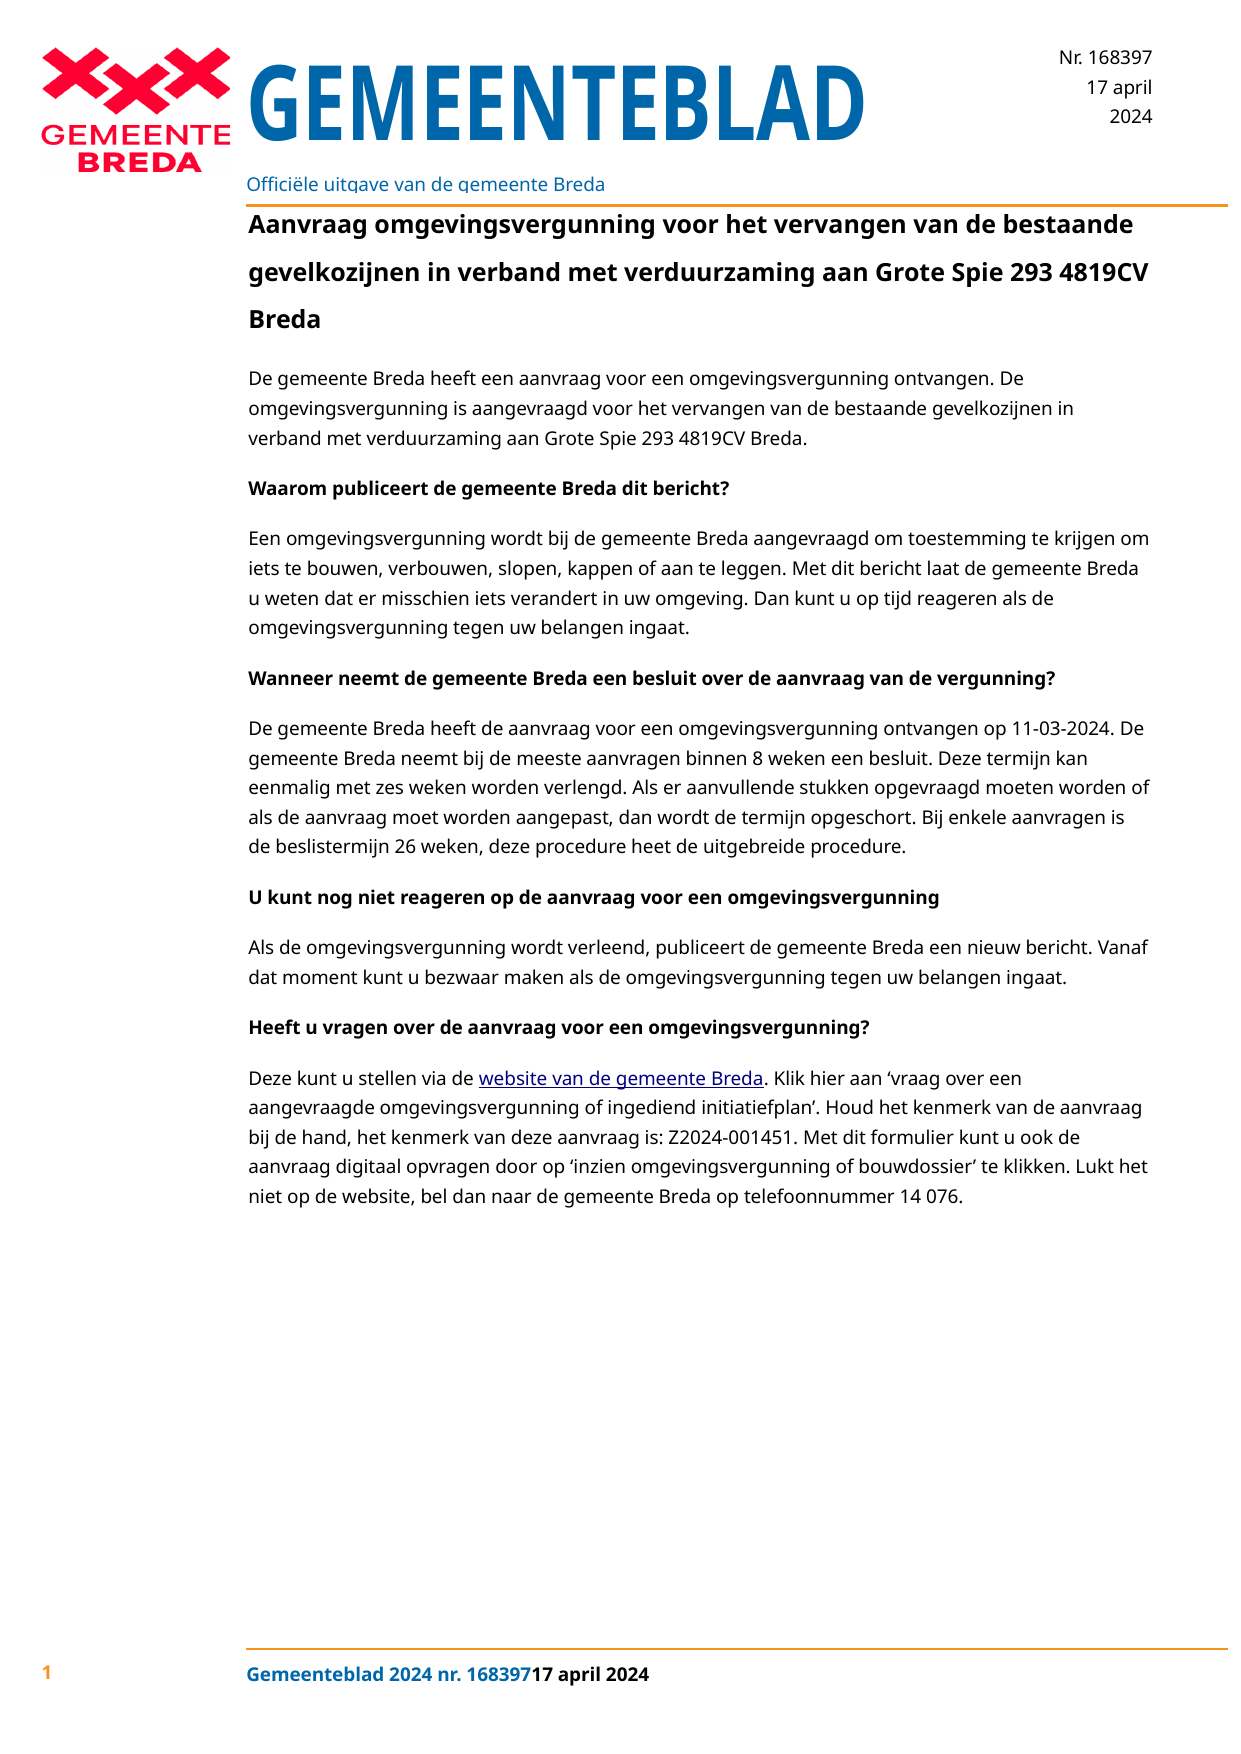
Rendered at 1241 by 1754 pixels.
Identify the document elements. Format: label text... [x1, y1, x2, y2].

text U kunt nog niet reageren op de aanvraag voor een omgevingsvergunning [248, 884, 1152, 909]
text Deze kunt u stellen via de website van de gemeente Breda. Klik hier aan ‘vraag over een aangevraagde omgevingsvergunning of ingediend initiatiefplan’. Houd het kenmerk van de aanvraag bij de hand, het kenmerk van deze aanvraag is: Z2024-001451. Met dit formulier kunt u ook de aanvraag digitaal opvragen door op ‘inzien omgevingsvergunning of bouwdossier’ te klikken. Lukt het niet op de website, bel dan naar de gemeente Breda op telefoonnummer 14 076. [248, 1065, 1152, 1209]
text Als de omgevingsvergunning wordt verleend, publiceert de gemeente Breda een nieuw bericht. Vanaf dat moment kunt u bezwaar maken als de omgevingsvergunning tegen uw belangen ingaat. [248, 934, 1152, 989]
text Een omgevingsvergunning wordt bij de gemeente Breda aangevraagd om toestemming te krijgen om iets te bouwen, verbouwen, slopen, kappen of aan te leggen. Met dit bericht laat de gemeente Breda u weten dat er misschien iets verandert in uw omgeving. Dan kunt u op tijd reageren als de omgevingsvergunning tegen uw belangen ingaat. [248, 526, 1152, 640]
text Heeft u vragen over de aanvraag voor een omgevingsvergunning? [248, 1014, 1152, 1040]
text Aanvraag omgevingsvergunning voor het vervangen van de bestaande gevelkozijnen in verband met verduurzaming aan Grote Spie 293 4819CV Breda [248, 207, 1152, 336]
text Wanneer neemt de gemeente Breda een besluit over de aanvraag van de vergunning? [248, 665, 1152, 690]
text De gemeente Breda heeft een aanvraag voor een omgevingsvergunning ontvangen. De omgevingsvergunning is aangevraagd voor het vervangen van de bestaande gevelkozijnen in verband met verduurzaming aan Grote Spie 293 4819CV Breda. [248, 366, 1152, 450]
text Waarom publiceert de gemeente Breda dit bericht? [248, 475, 1152, 501]
picture [41, 47, 231, 172]
text De gemeente Breda heeft de aanvraag voor een omgevingsvergunning ontvangen op 11-03-2024. De gemeente Breda neemt bij de meeste aanvragen binnen 8 weken een besluit. Deze termijn kan eenmalig met zes weken worden verlengd. Als er aanvullende stukken opgevraagd moeten worden of als de aanvraag moet worden aangepast, dan wordt de termijn opgeschort. Bij enkele aanvragen is de beslistermijn 26 weken, deze procedure heet de uitgebreide procedure. [248, 715, 1152, 859]
